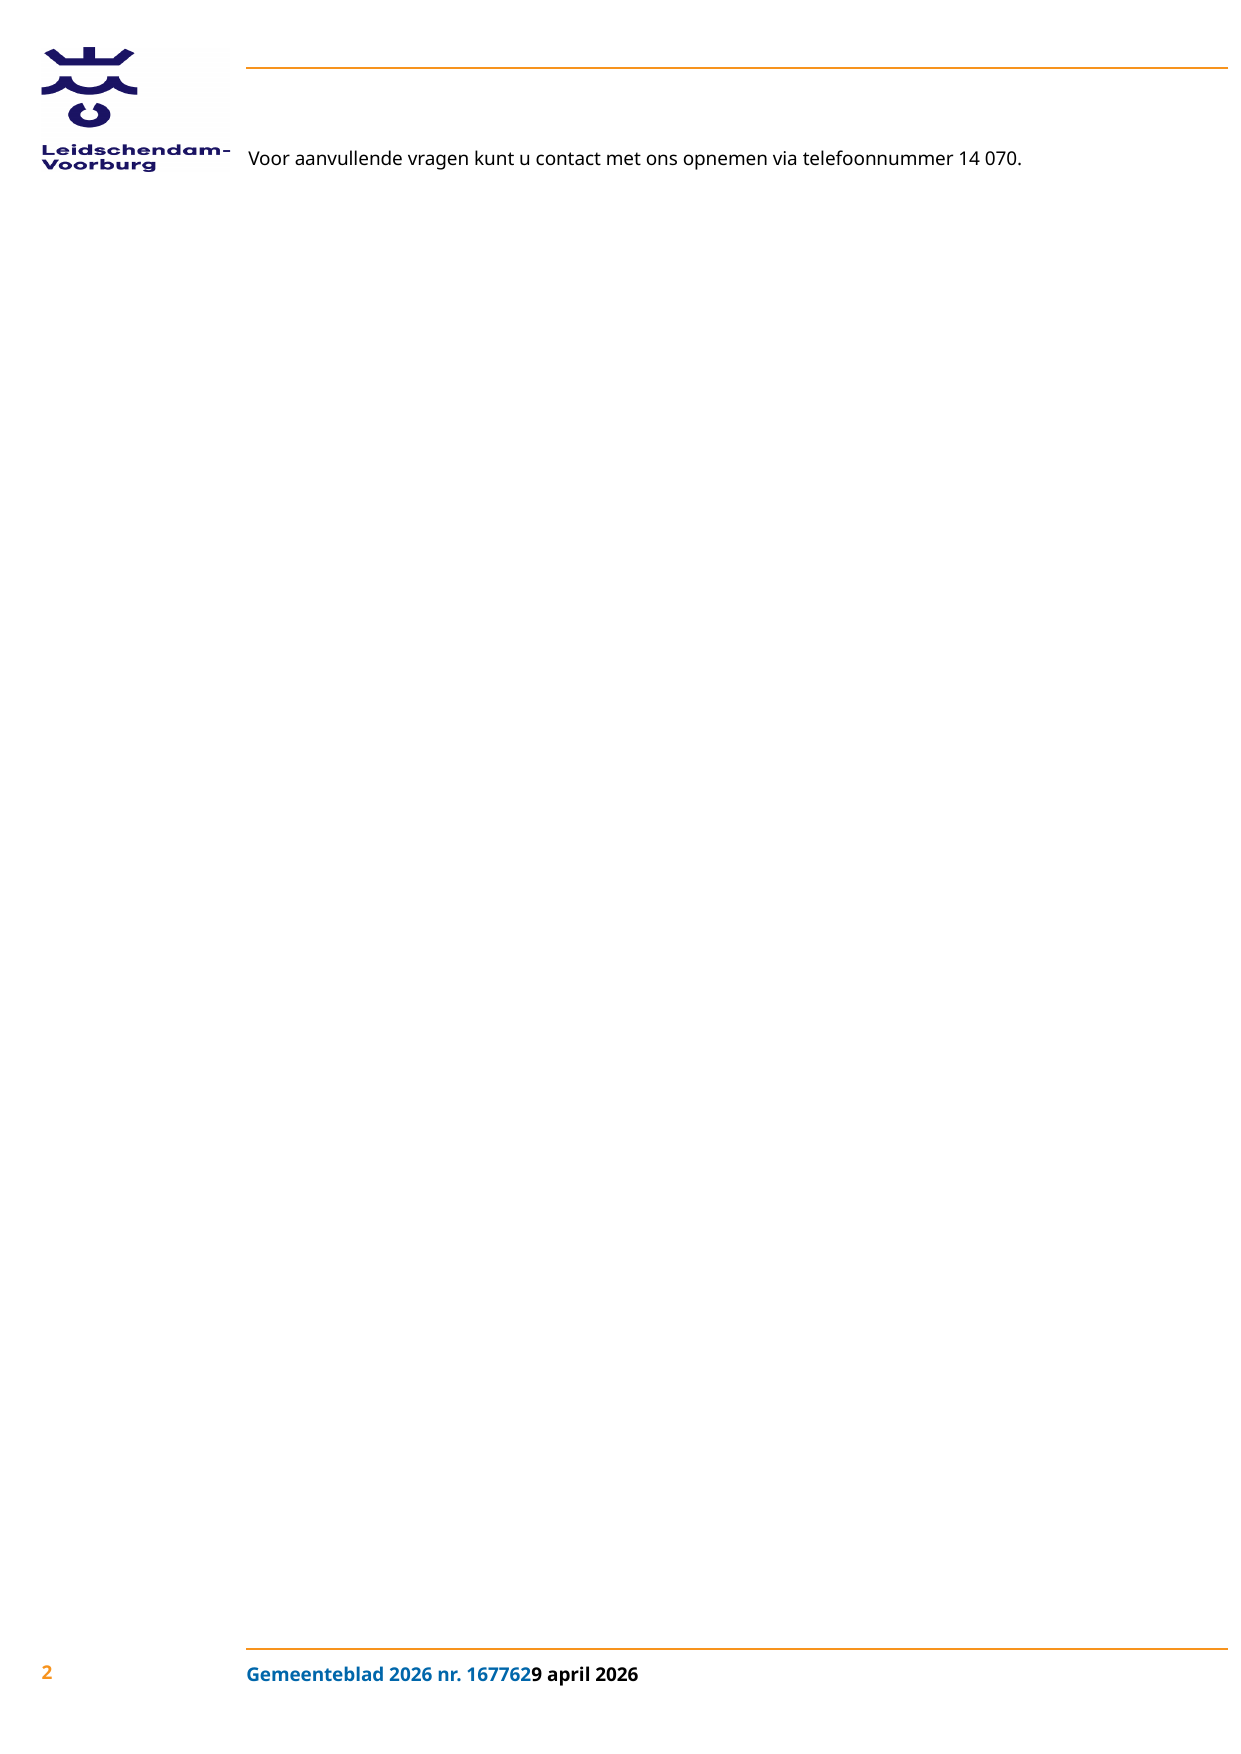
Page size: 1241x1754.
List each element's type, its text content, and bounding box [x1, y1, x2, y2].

text Voor aanvullende vragen kunt u contact met ons opnemen via telefoonnummer 14 070. [248, 145, 1152, 171]
picture [41, 47, 231, 172]
